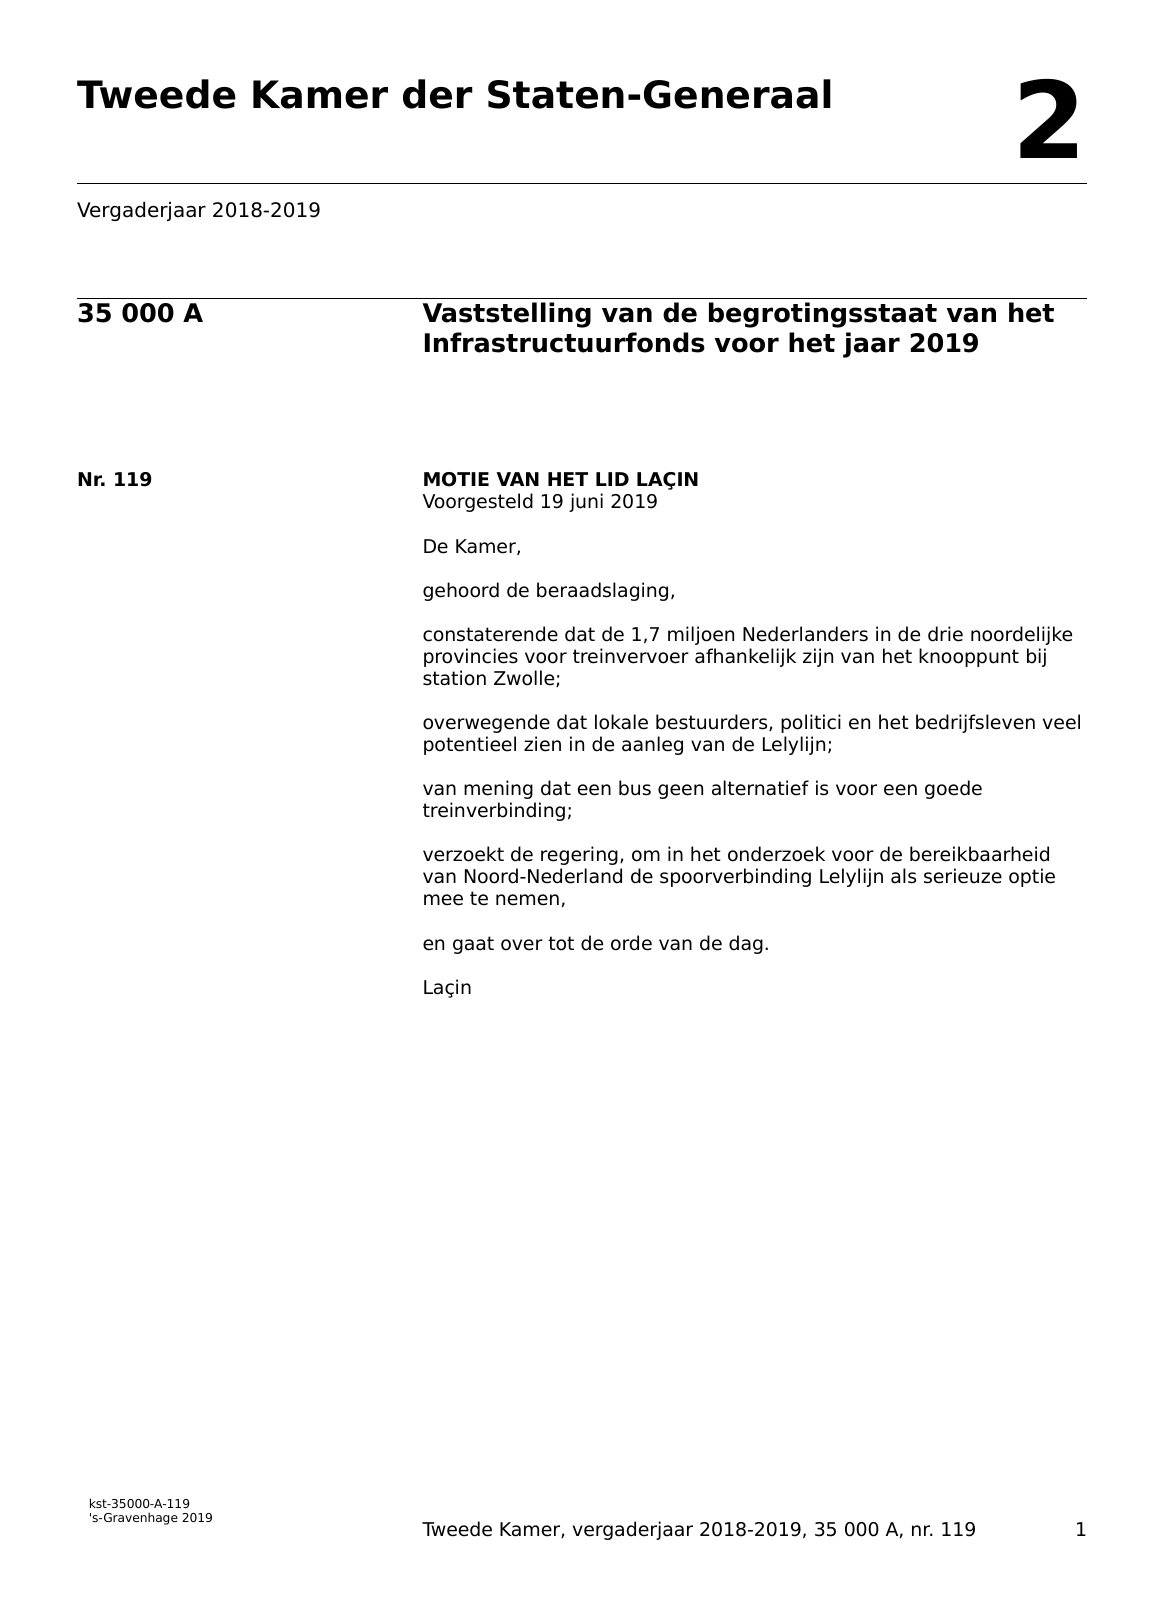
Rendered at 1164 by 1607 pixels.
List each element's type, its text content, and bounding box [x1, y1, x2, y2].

table_header 2 [886, 59, 1087, 183]
text De Kamer, [422, 536, 1087, 557]
text Voorgesteld 19 juni 2019 [422, 491, 1087, 513]
text verzoekt de regering, om in het onderzoek voor de bereikbaarheid van Noord-Nederland de spoorverbinding Lelylijn als serieuze optie mee te nemen, [422, 844, 1087, 910]
text Laçin [422, 977, 1087, 998]
text constaterende dat de 1,7 miljoen Nederlanders in de drie noordelijke provincies voor treinvervoer afhankelijk zijn van het knooppunt bij station Zwolle; [422, 624, 1087, 690]
text en gaat over tot de orde van de dag. [422, 932, 1087, 954]
text van mening dat een bus geen alternatief is voor een goede treinverbinding; [422, 778, 1087, 822]
subtitle Nr. 119 MOTIE VAN HET LID LAÇIN [77, 469, 1087, 491]
text gehoord de beraadslaging, [422, 580, 1087, 602]
table_header Tweede Kamer der Staten-Generaal [77, 59, 886, 183]
text overwegende dat lokale bestuurders, politici en het bedrijfsleven veel potentieel zien in de aanleg van de Lelylijn; [422, 712, 1087, 756]
table_cell Vergaderjaar 2018-2019 [77, 184, 1087, 298]
subtitle 35 000 A Vaststelling van de begrotingsstaat van het Infrastructuurfonds voor het jaar 2019 [77, 299, 1087, 358]
text kst-35000-A-119 [88, 1497, 323, 1511]
text 's-Gravenhage 2019 [88, 1511, 323, 1525]
